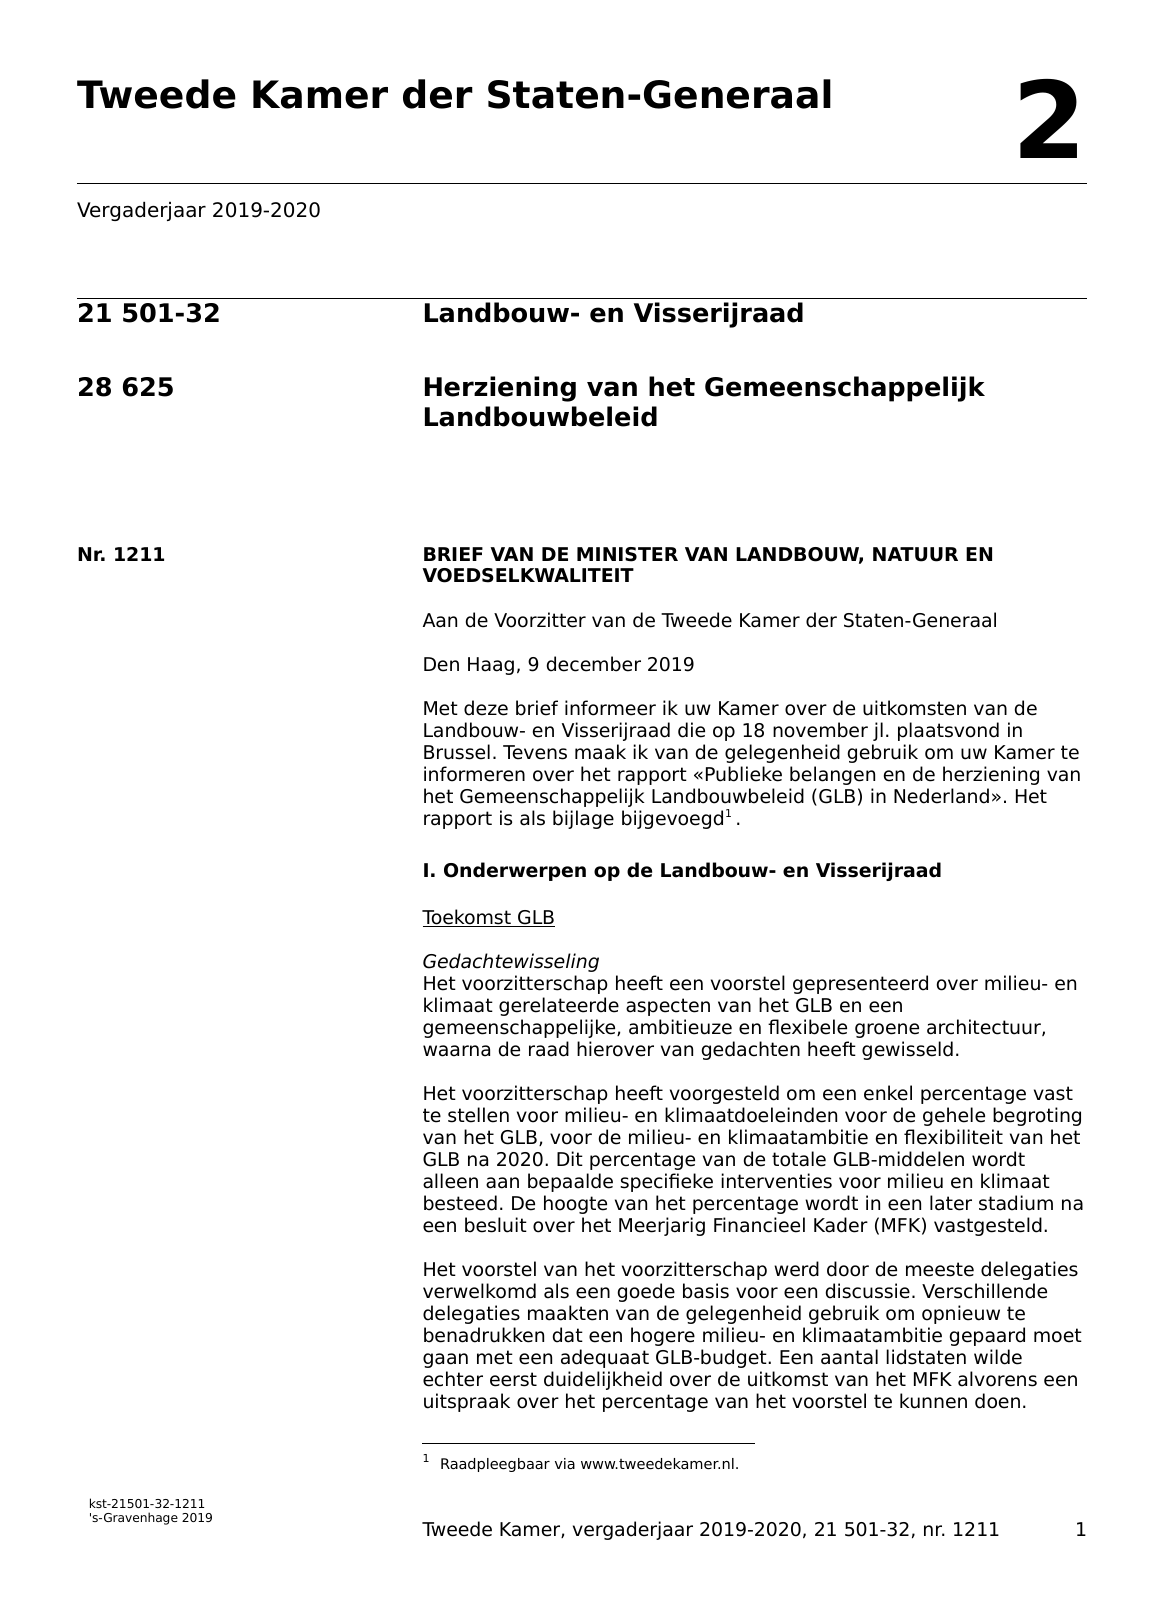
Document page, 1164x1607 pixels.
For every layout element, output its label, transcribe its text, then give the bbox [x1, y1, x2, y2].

text Aan de Voorzitter van de Tweede Kamer der Staten-Generaal [422, 609, 1087, 632]
text kst-21501-32-1211 [88, 1497, 323, 1511]
table_header Tweede Kamer der Staten-Generaal [77, 59, 886, 183]
subtitle 28 625 Herziening van het Gemeenschappelijk Landbouwbeleid [77, 373, 1087, 432]
subtitle I. Onderwerpen op de Landbouw- en Visserijraad [422, 860, 1087, 882]
text Het voorstel van het voorzitterschap werd door de meeste delegaties verwelkomd als een goede basis voor een discussie. Verschillende delegaties maakten van de gelegenheid gebruik om opnieuw te benadrukken dat een hogere milieu- en klimaatambitie gepaard moet gaan met een adequaat GLB-budget. Een aantal lidstaten wilde echter eerst duidelijkheid over de uitkomst van het MFK alvorens een uitspraak over het percentage van het voorstel te kunnen doen. [422, 1259, 1087, 1413]
table_header 2 [886, 59, 1087, 183]
text Den Haag, 9 december 2019 [422, 654, 1087, 676]
subtitle Toekomst GLB [422, 907, 1087, 929]
text Raadpleegbaar via www.tweedekamer.nl. [422, 1452, 1087, 1474]
table_cell Vergaderjaar 2019-2020 [77, 184, 1087, 298]
text Het voorzitterschap heeft voorgesteld om een enkel percentage vast te stellen voor milieu- en klimaatdoeleinden voor de gehele begroting van het GLB, voor de milieu- en klimaatambitie en flexibiliteit van het GLB na 2020. Dit percentage van de totale GLB-middelen wordt alleen aan bepaalde specifieke interventies voor milieu en klimaat besteed. De hoogte van het percentage wordt in een later stadium na een besluit over het Meerjarig Financieel Kader (MFK) vastgesteld. [422, 1083, 1087, 1237]
text 's-Gravenhage 2019 [88, 1511, 323, 1525]
subtitle Nr. 1211 BRIEF VAN DE MINISTER VAN LANDBOUW, NATUUR EN VOEDSELKWALITEIT [77, 543, 1087, 587]
text Met deze brief informeer ik uw Kamer over de uitkomsten van de Landbouw- en Visserijraad die op 18 november jl. plaatsvond in Brussel. Tevens maak ik van de gelegenheid gebruik om uw Kamer te informeren over het rapport «Publieke belangen en de herziening van het Gemeenschappelijk Landbouwbeleid (GLB) in Nederland». Het rapport is als bijlage bijgevoegd. [422, 698, 1087, 830]
text Het voorzitterschap heeft een voorstel gepresenteerd over milieu- en klimaat gerelateerde aspecten van het GLB en een gemeenschappelijke, ambitieuze en flexibele groene architectuur, waarna de raad hierover van gedachten heeft gewisseld. [422, 973, 1087, 1061]
subtitle 21 501-32 Landbouw- en Visserijraad [77, 299, 1087, 329]
text Gedachtewisseling [422, 951, 1087, 973]
